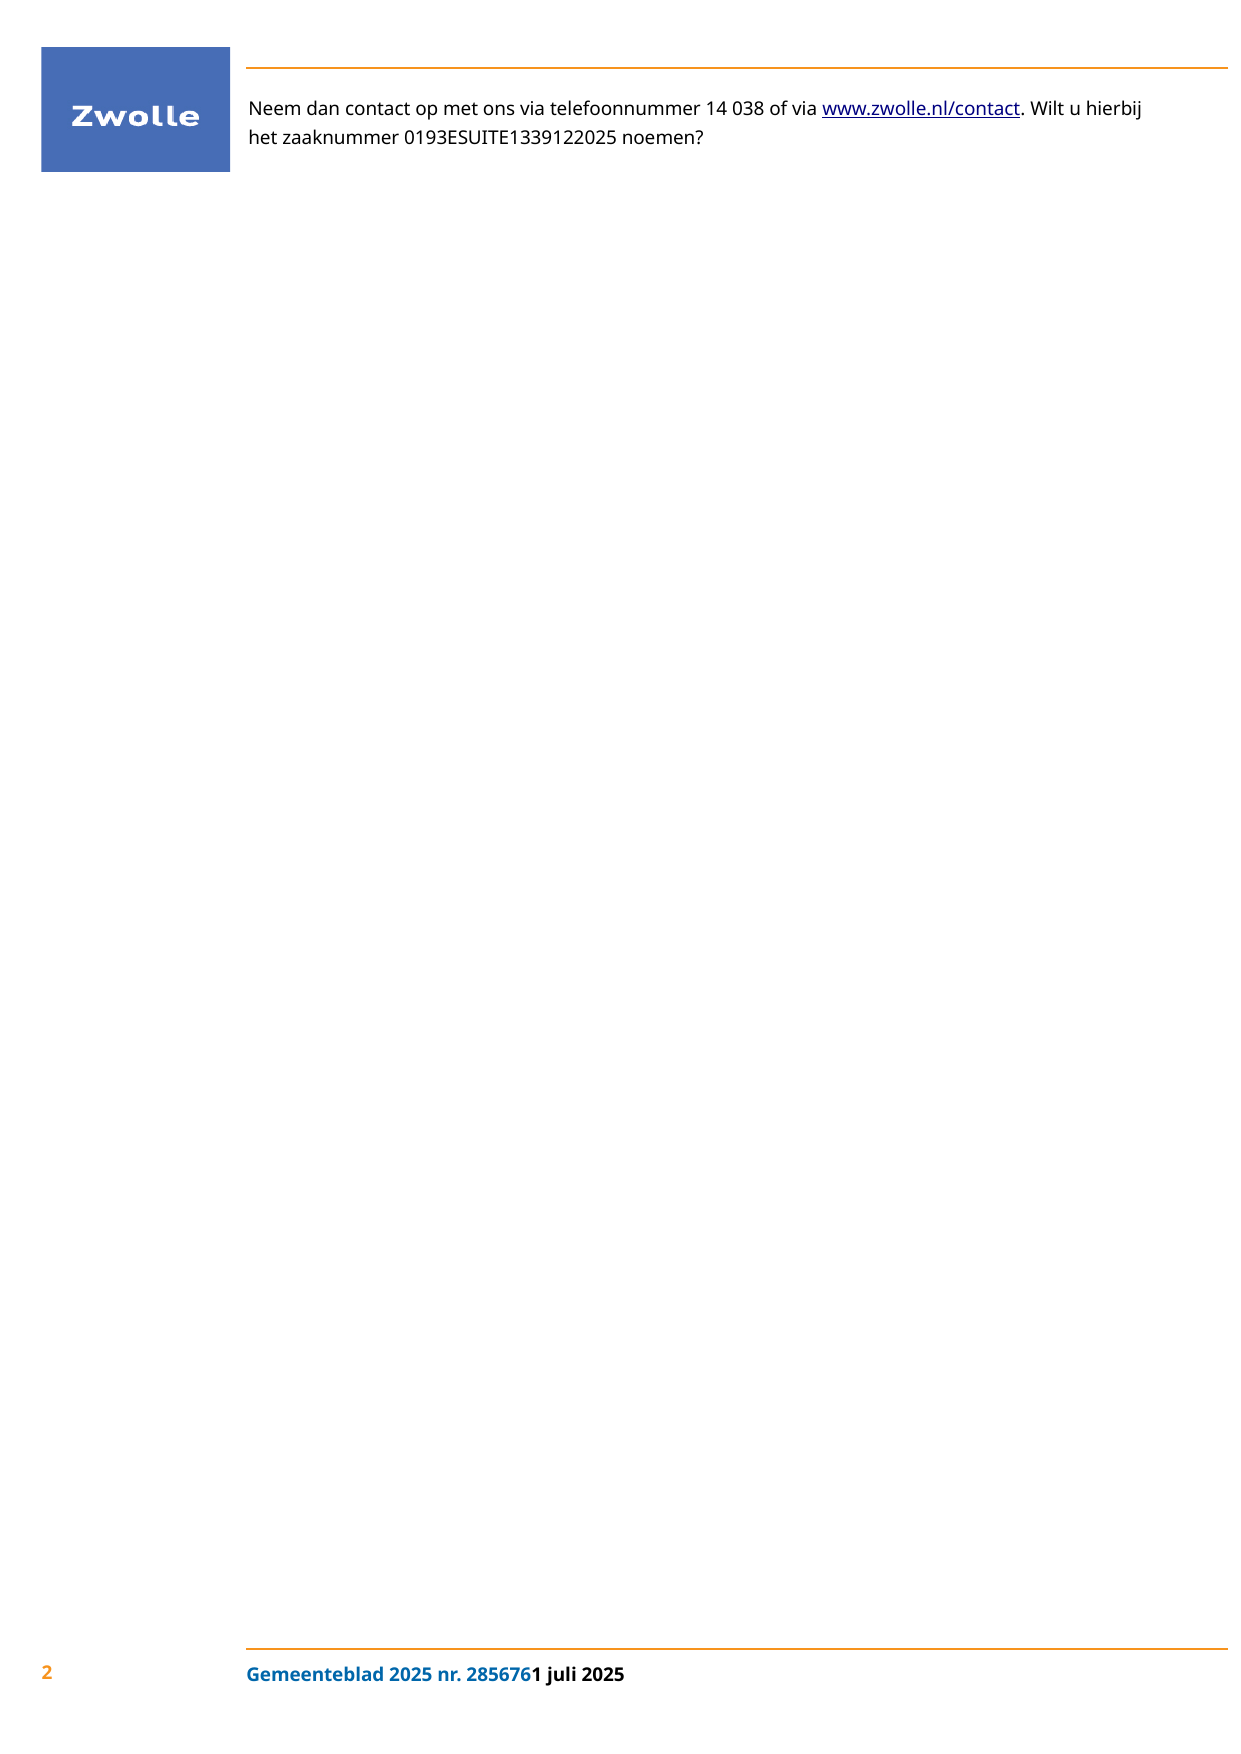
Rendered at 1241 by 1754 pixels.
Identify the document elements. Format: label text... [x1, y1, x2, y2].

picture [41, 47, 231, 172]
text Neem dan contact op met ons via telefoonnummer 14 038 of via www.zwolle.nl/contact. Wilt u hierbij het zaaknummer 0193ESUITE1339122025 noemen? [248, 95, 1152, 150]
